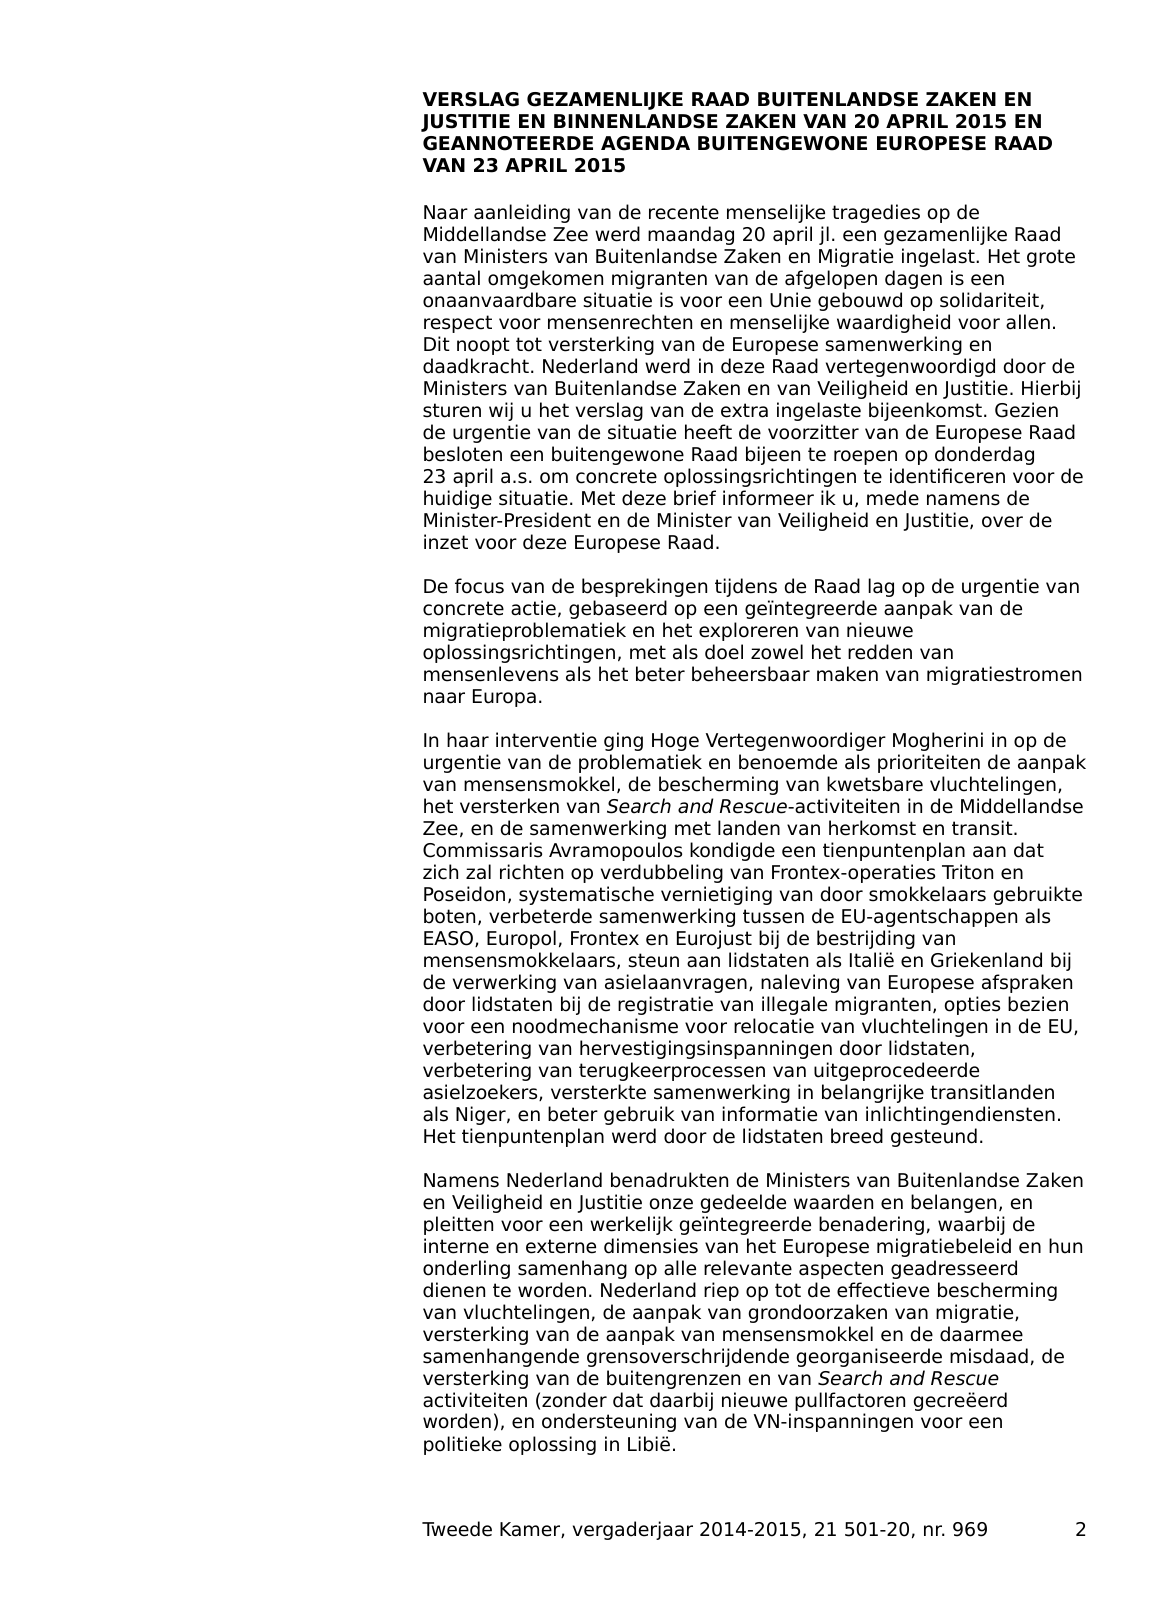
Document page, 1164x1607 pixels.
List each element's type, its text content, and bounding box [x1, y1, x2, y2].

text In haar interventie ging Hoge Vertegenwoordiger Mogherini in op de urgentie van de problematiek en benoemde als prioriteiten de aanpak van mensensmokkel, de bescherming van kwetsbare vluchtelingen, het versterken van Search and Rescue-activiteiten in de Middellandse Zee, en de samenwerking met landen van herkomst en transit. Commissaris Avramopoulos kondigde een tienpuntenplan aan dat zich zal richten op verdubbeling van Frontex-operaties Triton en Poseidon, systematische vernietiging van door smokkelaars gebruikte boten, verbeterde samenwerking tussen de EU-agentschappen als EASO, Europol, Frontex en Eurojust bij de bestrijding van mensensmokkelaars, steun aan lidstaten als Italië en Griekenland bij de verwerking van asielaanvragen, naleving van Europese afspraken door lidstaten bij de registratie van illegale migranten, opties bezien voor een noodmechanisme voor relocatie van vluchtelingen in de EU, verbetering van hervestigingsinspanningen door lidstaten, verbetering van terugkeerprocessen van uitgeprocedeerde asielzoekers, versterkte samenwerking in belangrijke transitlanden als Niger, en beter gebruik van informatie van inlichtingendiensten. Het tienpuntenplan werd door de lidstaten breed gesteund. [422, 730, 1087, 1147]
subtitle VERSLAG GEZAMENLIJKE RAAD BUITENLANDSE ZAKEN EN JUSTITIE EN BINNENLANDSE ZAKEN VAN 20 APRIL 2015 EN GEANNOTEERDE AGENDA BUITENGEWONE EUROPESE RAAD VAN 23 APRIL 2015 [422, 89, 1087, 177]
text Naar aanleiding van de recente menselijke tragedies op de Middellandse Zee werd maandag 20 april jl. een gezamenlijke Raad van Ministers van Buitenlandse Zaken en Migratie ingelast. Het grote aantal omgekomen migranten van de afgelopen dagen is een onaanvaardbare situatie is voor een Unie gebouwd op solidariteit, respect voor mensenrechten en menselijke waardigheid voor allen. Dit noopt tot versterking van de Europese samenwerking en daadkracht. Nederland werd in deze Raad vertegenwoordigd door de Ministers van Buitenlandse Zaken en van Veiligheid en Justitie. Hierbij sturen wij u het verslag van de extra ingelaste bijeenkomst. Gezien de urgentie van de situatie heeft de voorzitter van de Europese Raad besloten een buitengewone Raad bijeen te roepen op donderdag 23 april a.s. om concrete oplossingsrichtingen te identificeren voor de huidige situatie. Met deze brief informeer ik u, mede namens de Minister-President en de Minister van Veiligheid en Justitie, over de inzet voor deze Europese Raad. [422, 202, 1087, 554]
text Namens Nederland benadrukten de Ministers van Buitenlandse Zaken en Veiligheid en Justitie onze gedeelde waarden en belangen, en pleitten voor een werkelijk geïntegreerde benadering, waarbij de interne en externe dimensies van het Europese migratiebeleid en hun onderling samenhang op alle relevante aspecten geadresseerd dienen te worden. Nederland riep op tot de effectieve bescherming van vluchtelingen, de aanpak van grondoorzaken van migratie, versterking van de aanpak van mensensmokkel en de daarmee samenhangende grensoverschrijdende georganiseerde misdaad, de versterking van de buitengrenzen en van Search and Rescue activiteiten (zonder dat daarbij nieuwe pullfactoren gecreëerd worden), en ondersteuning van de VN-inspanningen voor een politieke oplossing in Libië. [422, 1170, 1087, 1455]
text De focus van de besprekingen tijdens de Raad lag op de urgentie van concrete actie, gebaseerd op een geïntegreerde aanpak van de migratieproblematiek en het exploreren van nieuwe oplossingsrichtingen, met als doel zowel het redden van mensenlevens als het beter beheersbaar maken van migratiestromen naar Europa. [422, 576, 1087, 708]
